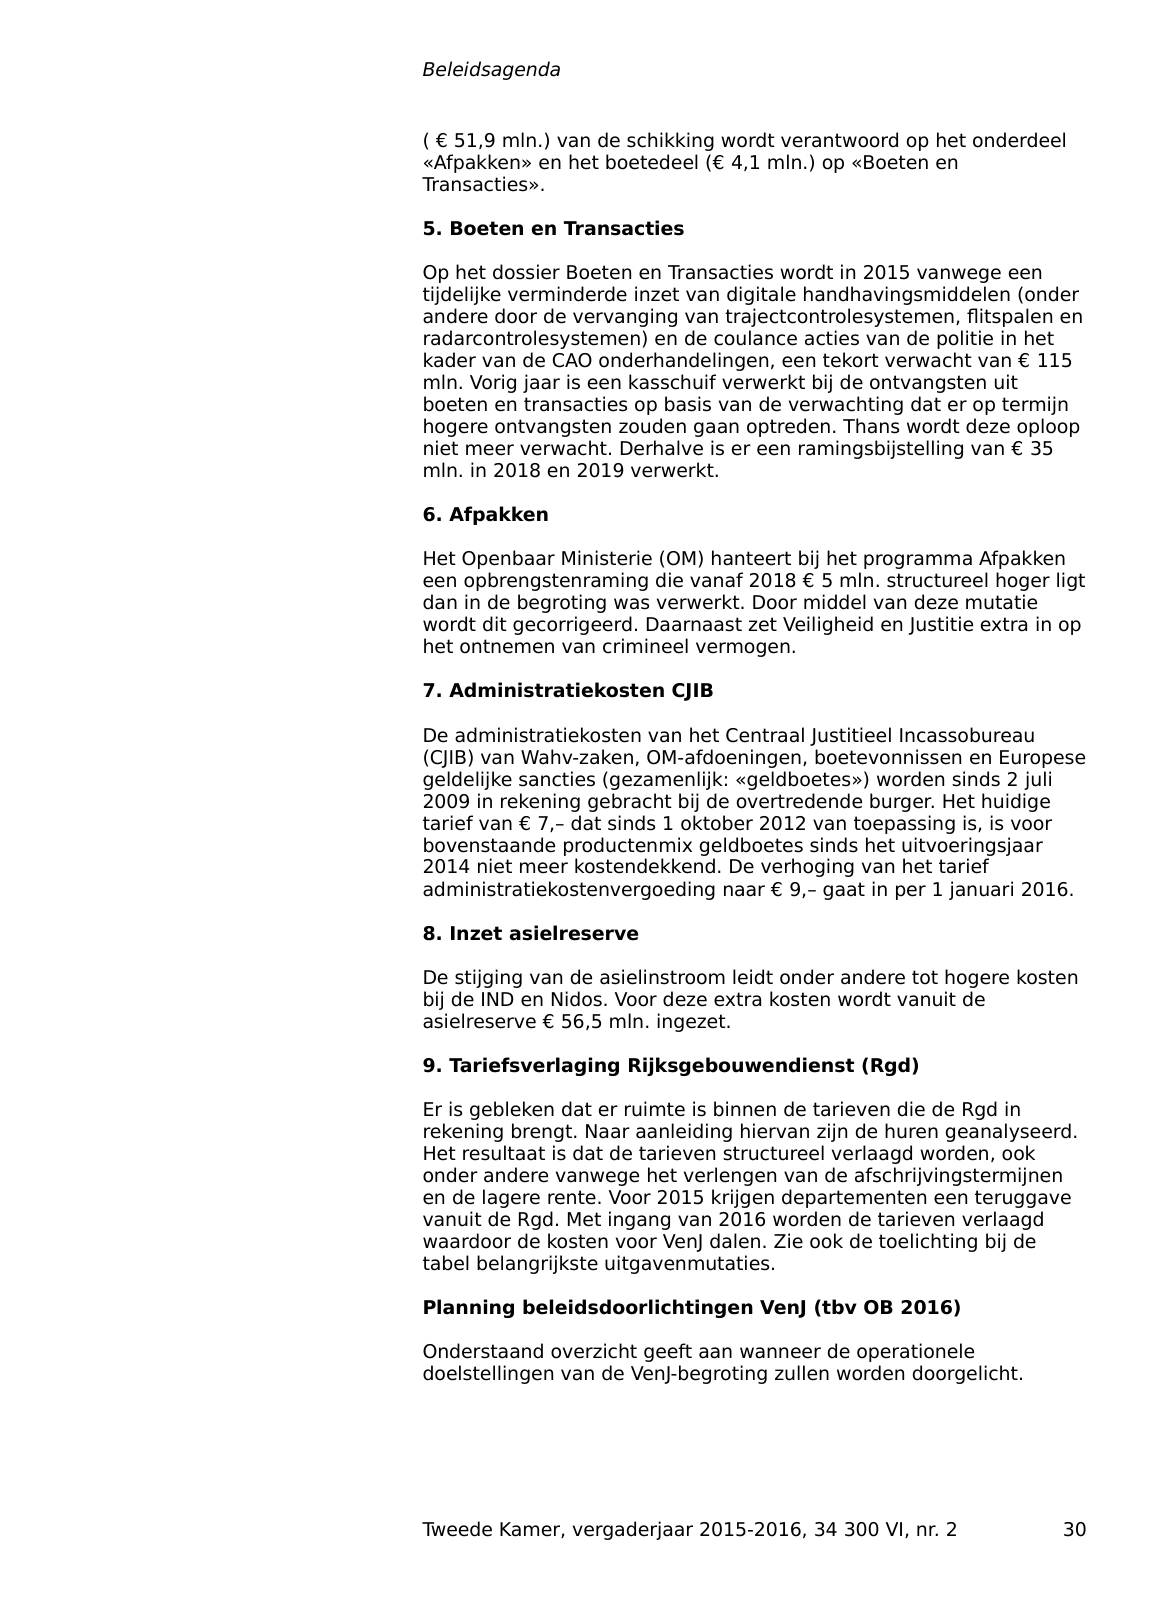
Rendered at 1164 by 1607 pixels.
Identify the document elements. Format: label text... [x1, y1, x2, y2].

text De stijging van de asielinstroom leidt onder andere tot hogere kosten bij de IND en Nidos. Voor deze extra kosten wordt vanuit de asielreserve € 56,5 mln. ingezet. [422, 967, 1087, 1033]
text ( € 51,9 mln.) van de schikking wordt verantwoord op het onderdeel «Afpakken» en het boetedeel (€ 4,1 mln.) op «Boeten en Transacties». [422, 130, 1087, 196]
text De administratiekosten van het Centraal Justitieel Incassobureau (CJIB) van Wahv-zaken, OM-afdoeningen, boetevonnissen en Europese geldelijke sancties (gezamenlijk: «geldboetes») worden sinds 2 juli 2009 in rekening gebracht bij de overtredende burger. Het huidige tarief van € 7,– dat sinds 1 oktober 2012 van toepassing is, is voor bovenstaande productenmix geldboetes sinds het uitvoeringsjaar 2014 niet meer kostendekkend. De verhoging van het tarief administratiekostenvergoeding naar € 9,– gaat in per 1 januari 2016. [422, 724, 1087, 900]
subtitle 5. Boeten en Transacties [422, 218, 1087, 240]
text Op het dossier Boeten en Transacties wordt in 2015 vanwege een tijdelijke verminderde inzet van digitale handhavingsmiddelen (onder andere door de vervanging van trajectcontrolesystemen, flitspalen en radarcontrolesystemen) en de coulance acties van de politie in het kader van de CAO onderhandelingen, een tekort verwacht van € 115 mln. Vorig jaar is een kasschuif verwerkt bij de ontvangsten uit boeten en transacties op basis van de verwachting dat er op termijn hogere ontvangsten zouden gaan optreden. Thans wordt deze oploop niet meer verwacht. Derhalve is er een ramingsbijstelling van € 35 mln. in 2018 en 2019 verwerkt. [422, 262, 1087, 482]
subtitle 9. Tariefsverlaging Rijksgebouwendienst (Rgd) [422, 1055, 1087, 1077]
subtitle 6. Afpakken [422, 504, 1087, 526]
text Onderstaand overzicht geeft aan wanneer de operationele doelstellingen van de VenJ-begroting zullen worden doorgelicht. [422, 1341, 1087, 1385]
subtitle Planning beleidsdoorlichtingen VenJ (tbv OB 2016) [422, 1297, 1087, 1319]
subtitle 7. Administratiekosten CJIB [422, 680, 1087, 702]
text Het Openbaar Ministerie (OM) hanteert bij het programma Afpakken een opbrengstenraming die vanaf 2018 € 5 mln. structureel hoger ligt dan in de begroting was verwerkt. Door middel van deze mutatie wordt dit gecorrigeerd. Daarnaast zet Veiligheid en Justitie extra in op het ontnemen van crimineel vermogen. [422, 548, 1087, 658]
subtitle 8. Inzet asielreserve [422, 923, 1087, 944]
text Er is gebleken dat er ruimte is binnen de tarieven die de Rgd in rekening brengt. Naar aanleiding hiervan zijn de huren geanalyseerd. Het resultaat is dat de tarieven structureel verlaagd worden, ook onder andere vanwege het verlengen van de afschrijvingstermijnen en de lagere rente. Voor 2015 krijgen departementen een teruggave vanuit de Rgd. Met ingang van 2016 worden de tarieven verlaagd waardoor de kosten voor VenJ dalen. Zie ook de toelichting bij de tabel belangrijkste uitgavenmutaties. [422, 1099, 1087, 1275]
